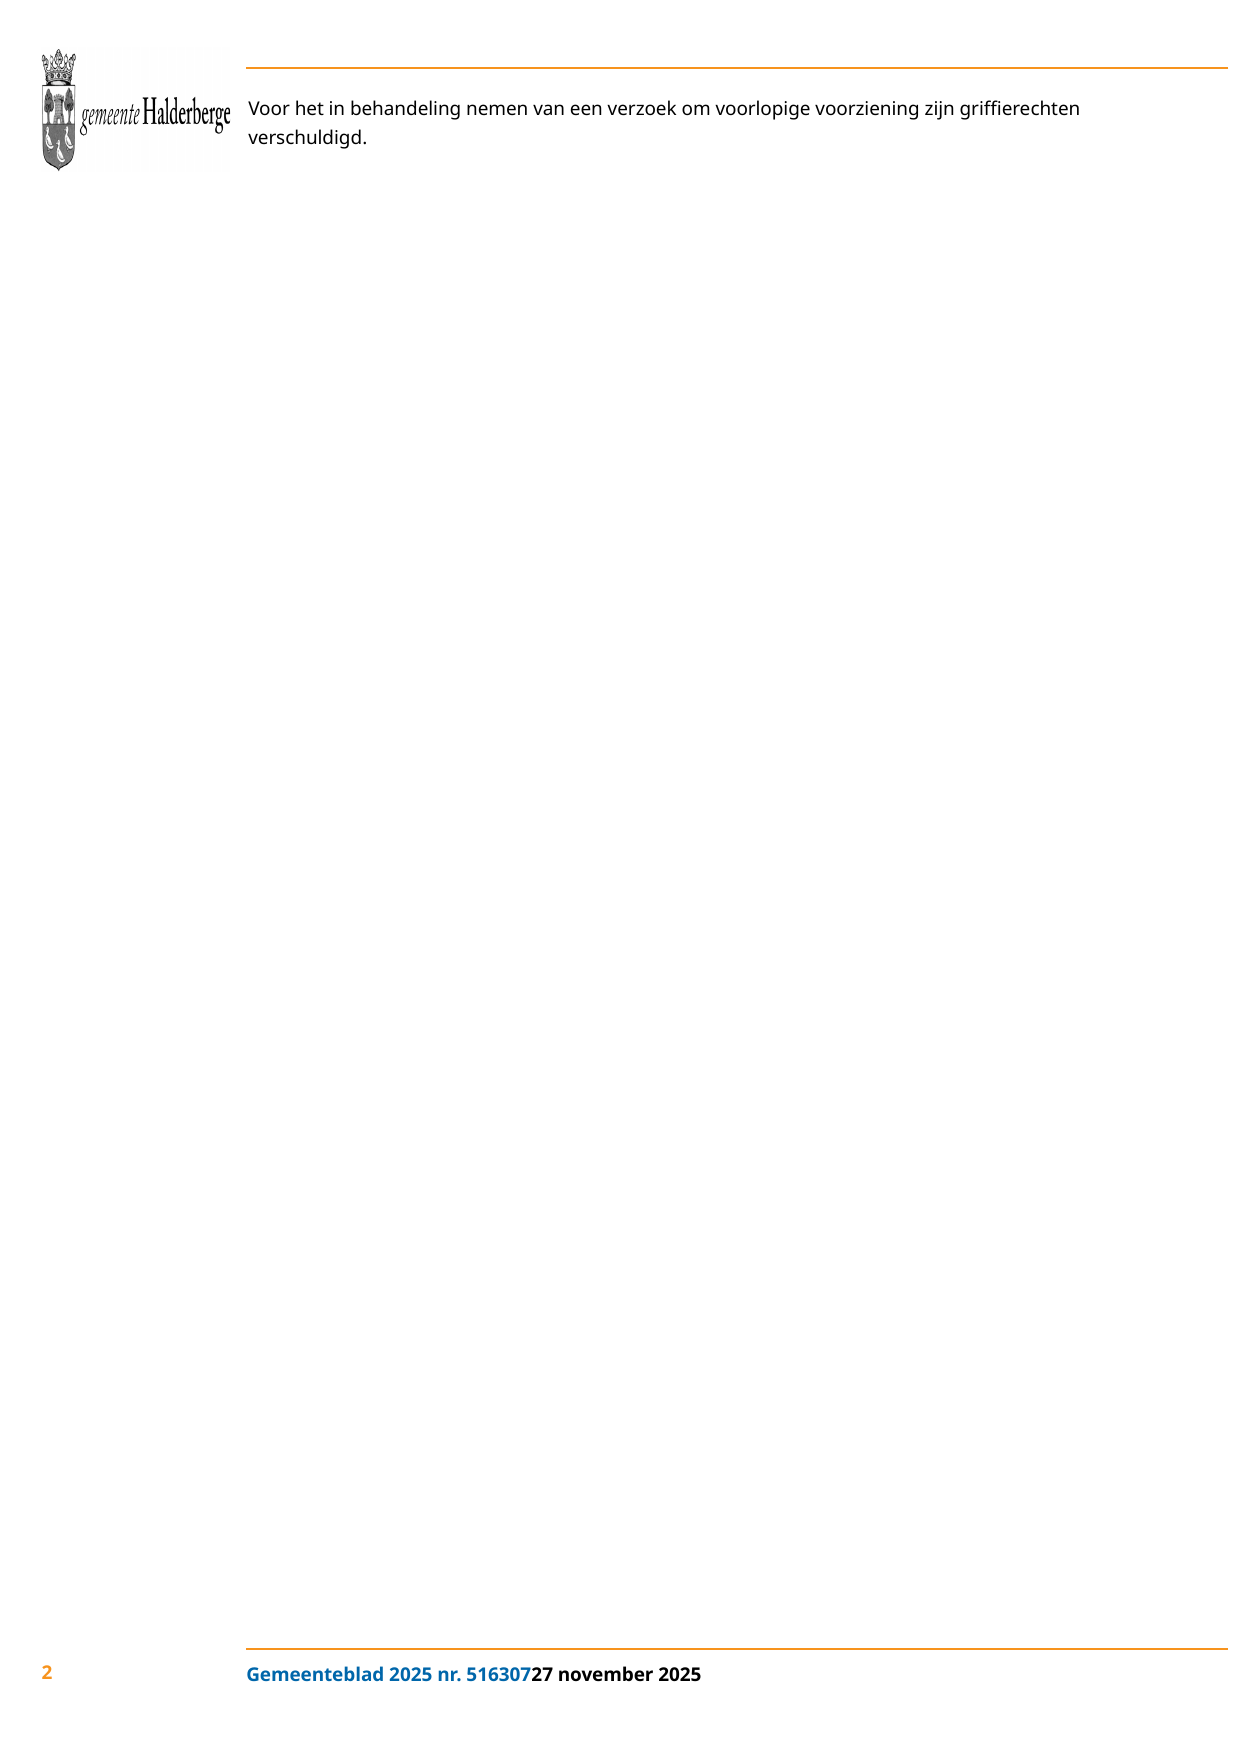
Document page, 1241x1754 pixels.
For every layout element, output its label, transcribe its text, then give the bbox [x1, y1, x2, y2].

text Voor het in behandeling nemen van een verzoek om voorlopige voorziening zijn griffierechten verschuldigd. [248, 95, 1152, 150]
picture [41, 47, 231, 172]
